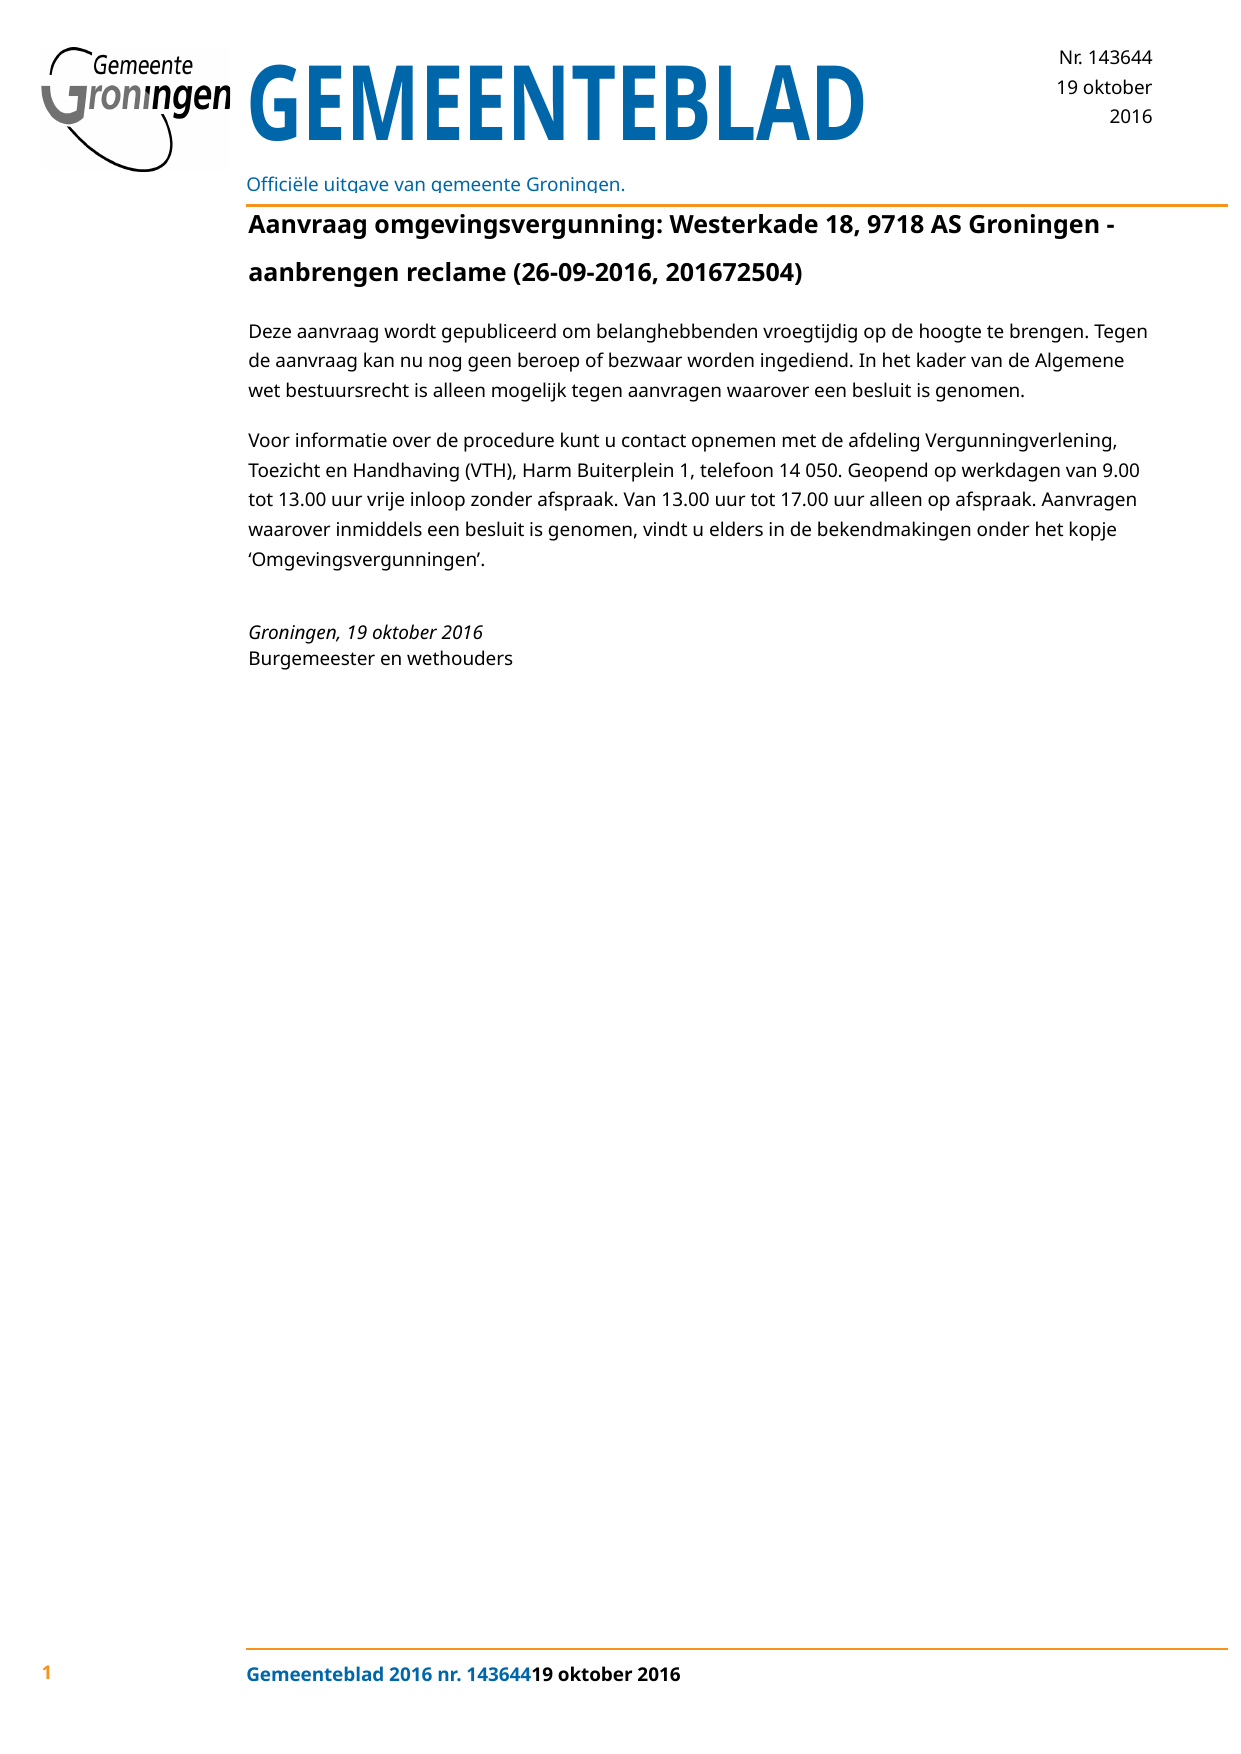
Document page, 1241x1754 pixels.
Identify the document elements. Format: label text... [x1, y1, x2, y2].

text Aanvraag omgevingsvergunning: Westerkade 18, 9718 AS Groningen - aanbrengen reclame (26-09-2016, 201672504) [248, 207, 1152, 288]
text Groningen, 19 oktober 2016 [248, 619, 1152, 645]
text Burgemeester en wethouders [248, 645, 1152, 671]
text Voor informatie over de procedure kunt u contact opnemen met de afdeling Vergunningverlening, Toezicht en Handhaving (VTH), Harm Buiterplein 1, telefoon 14 050. Geopend op werkdagen van 9.00 tot 13.00 uur vrije inloop zonder afspraak. Van 13.00 uur tot 17.00 uur alleen op afspraak. Aanvragen waarover inmiddels een besluit is genomen, vindt u elders in de bekendmakingen onder het kopje ‘Omgevingsvergunningen’. [248, 427, 1152, 572]
text Deze aanvraag wordt gepubliceerd om belanghebbenden vroegtijdig op de hoogte te brengen. Tegen de aanvraag kan nu nog geen beroep of bezwaar worden ingediend. In het kader van de Algemene wet bestuursrecht is alleen mogelijk tegen aanvragen waarover een besluit is genomen. [248, 318, 1152, 403]
picture [41, 47, 231, 172]
